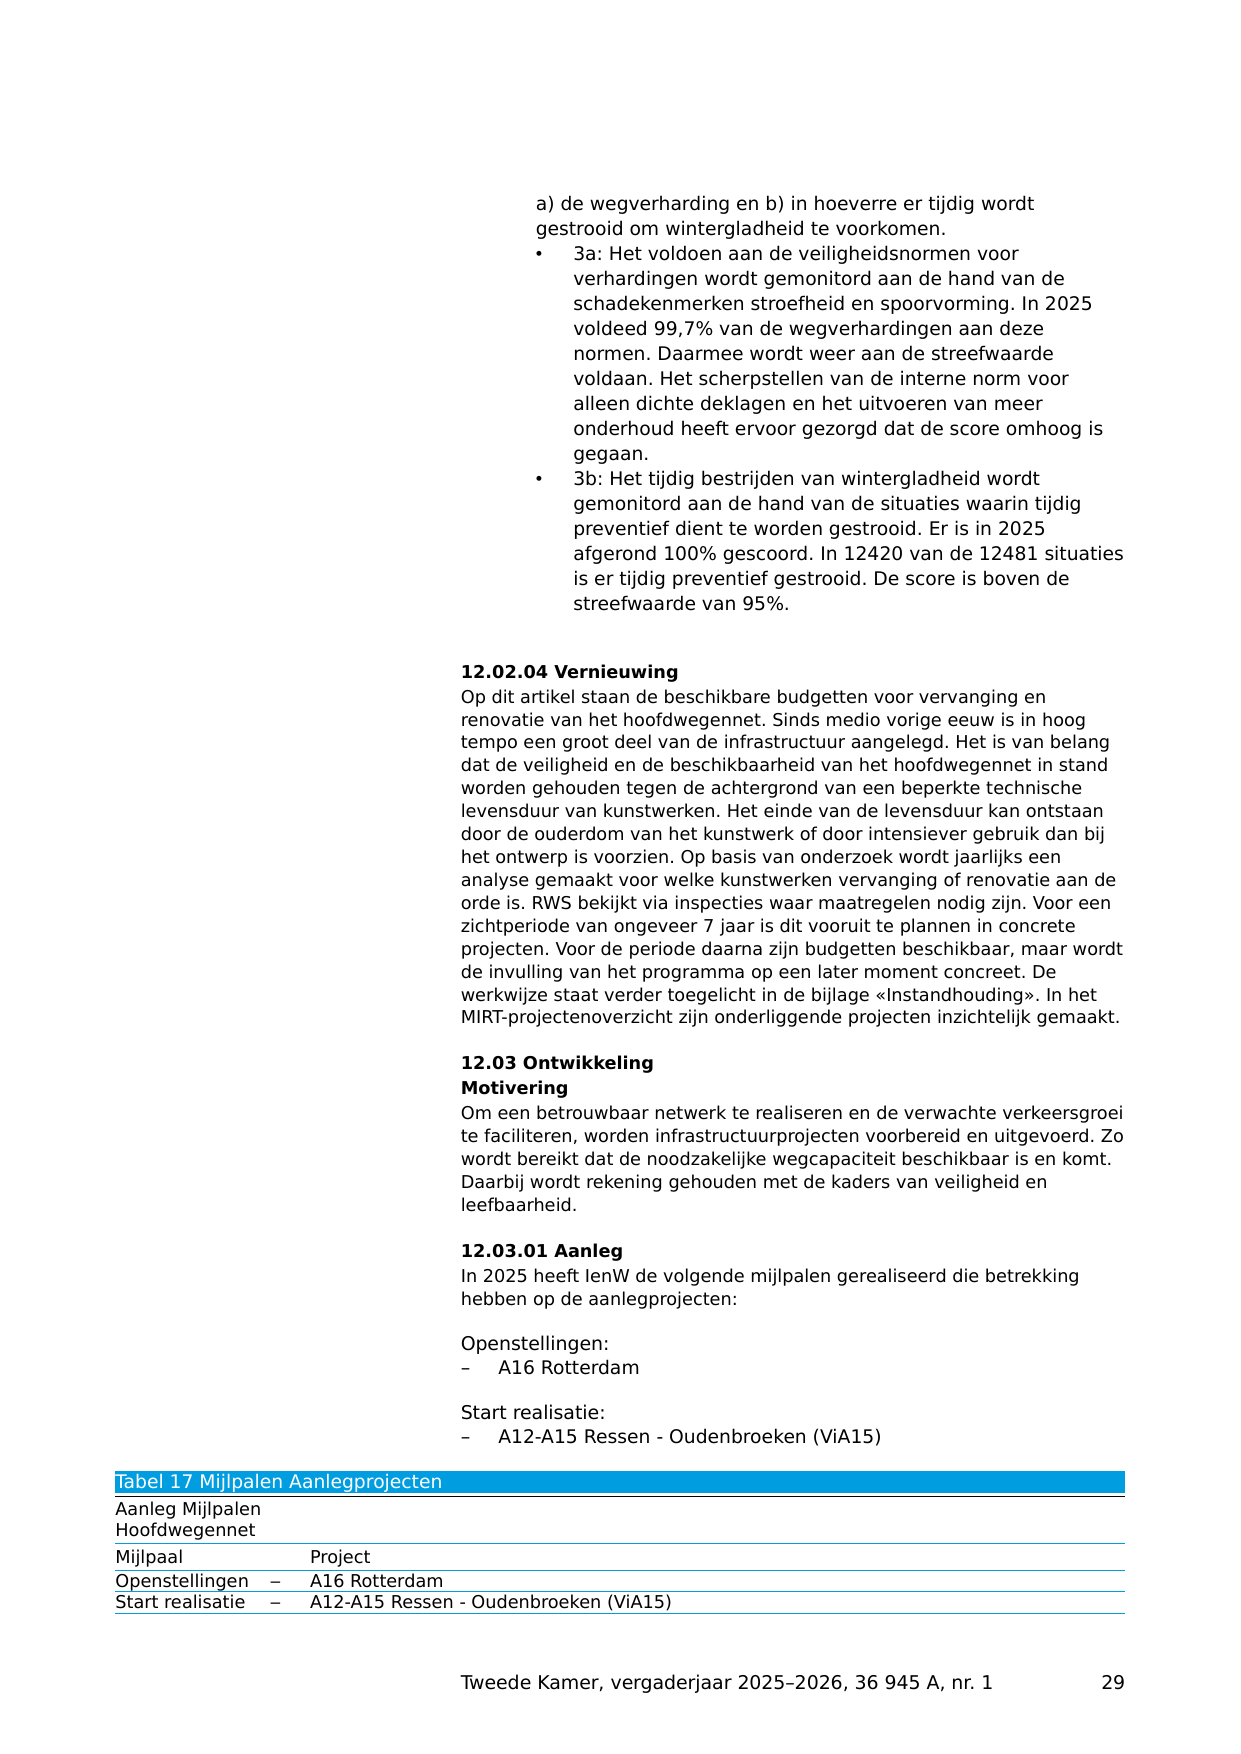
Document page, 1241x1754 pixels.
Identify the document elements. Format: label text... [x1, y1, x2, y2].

table_cell ‒ [267, 1592, 307, 1612]
text 12.03.01 Aanleg [461, 1239, 1125, 1262]
list 3a: Het voldoen aan de veiligheidsnormen voor verhardingen wordt gemonitord aan de hand van de schadekenmerken stroefheid en spoorvorming. In 2025 voldeed 99,7% van de wegverhardingen aan deze normen. Daarmee wordt weer aan de streefwaarde voldaan. Het scherpstellen van de interne norm voor alleen dichte deklagen en het uitvoeren van meer onderhoud heeft ervoor gezorgd dat de score omhoog is gegaan. [536, 241, 1125, 466]
list 3b: Het tijdig bestrijden van wintergladheid wordt gemonitord aan de hand van de situaties waarin tijdig preventief dient te worden gestrooid. Er is in 2025 afgerond 100% gescoord. In 12420 van de 12481 situaties is er tijdig preventief gestrooid. De score is boven de streefwaarde van 95%. [536, 466, 1125, 616]
text Motivering [461, 1076, 1125, 1099]
text In 2025 heeft IenW de volgende mijlpalen gerealiseerd die betrekking hebben op de aanlegprojecten: [461, 1264, 1125, 1310]
text Om een betrouwbaar netwerk te realiseren en de verwachte verkeersgroei te faciliteren, worden infrastructuurprojecten voorbereid en uitgevoerd. Zo wordt bereikt dat de noodzakelijke wegcapaciteit beschikbaar is en komt. Daarbij wordt rekening gehouden met de kaders van veiligheid en leefbaarheid. [461, 1101, 1125, 1216]
table_cell A16 Rotterdam [307, 1571, 1125, 1591]
text Openstellingen: [461, 1333, 1125, 1354]
table_cell Mijlpaal [115, 1544, 267, 1570]
list A12-A15 Ressen - Oudenbroeken (ViA15) [461, 1423, 1125, 1448]
list a) de wegverharding en b) in hoeverre er tijdig wordt gestrooid om wintergladheid te voorkomen. [498, 191, 1125, 241]
text Op dit artikel staan de beschikbare budgetten voor vervanging en renovatie van het hoofdwegennet. Sinds medio vorige eeuw is in hoog tempo een groot deel van de infrastructuur aangelegd. Het is van belang dat de veiligheid en de beschikbaarheid van het hoofdwegennet in stand worden gehouden tegen de achtergrond van een beperkte technische levensduur van kunstwerken. Het einde van de levensduur kan ontstaan door de ouderdom van het kunstwerk of door intensiever gebruik dan bij het ontwerp is voorzien. Op basis van onderzoek wordt jaarlijks een analyse gemaakt voor welke kunstwerken vervanging of renovatie aan de orde is. RWS bekijkt via inspecties waar maatregelen nodig zijn. Voor een zichtperiode van ongeveer 7 jaar is dit vooruit te plannen in concrete projecten. Voor de periode daarna zijn budgetten beschikbaar, maar wordt de invulling van het programma op een later moment concreet. De werkwijze staat verder toegelicht in de bijlage «Instandhouding». In het MIRT-projectenoverzicht zijn onderliggende projecten inzichtelijk gemaakt. [461, 685, 1125, 1028]
table_cell Aanleg Mijlpalen Hoofdwegennet [115, 1497, 267, 1543]
table_cell Openstellingen [115, 1571, 267, 1591]
table_cell Project [307, 1544, 1125, 1570]
table_cell [267, 1497, 307, 1543]
list A16 Rotterdam [461, 1354, 1125, 1379]
table_cell [307, 1497, 1125, 1543]
text 12.03 Ontwikkeling [461, 1051, 1125, 1074]
table_cell A12-A15 Ressen - Oudenbroeken (ViA15) [307, 1592, 1125, 1612]
text Start realisatie: [461, 1402, 1125, 1423]
table_cell Start realisatie [115, 1592, 267, 1612]
table_cell [267, 1544, 307, 1570]
text 12.02.04 Vernieuwing [461, 660, 1125, 683]
table_cell ‒ [267, 1571, 307, 1591]
